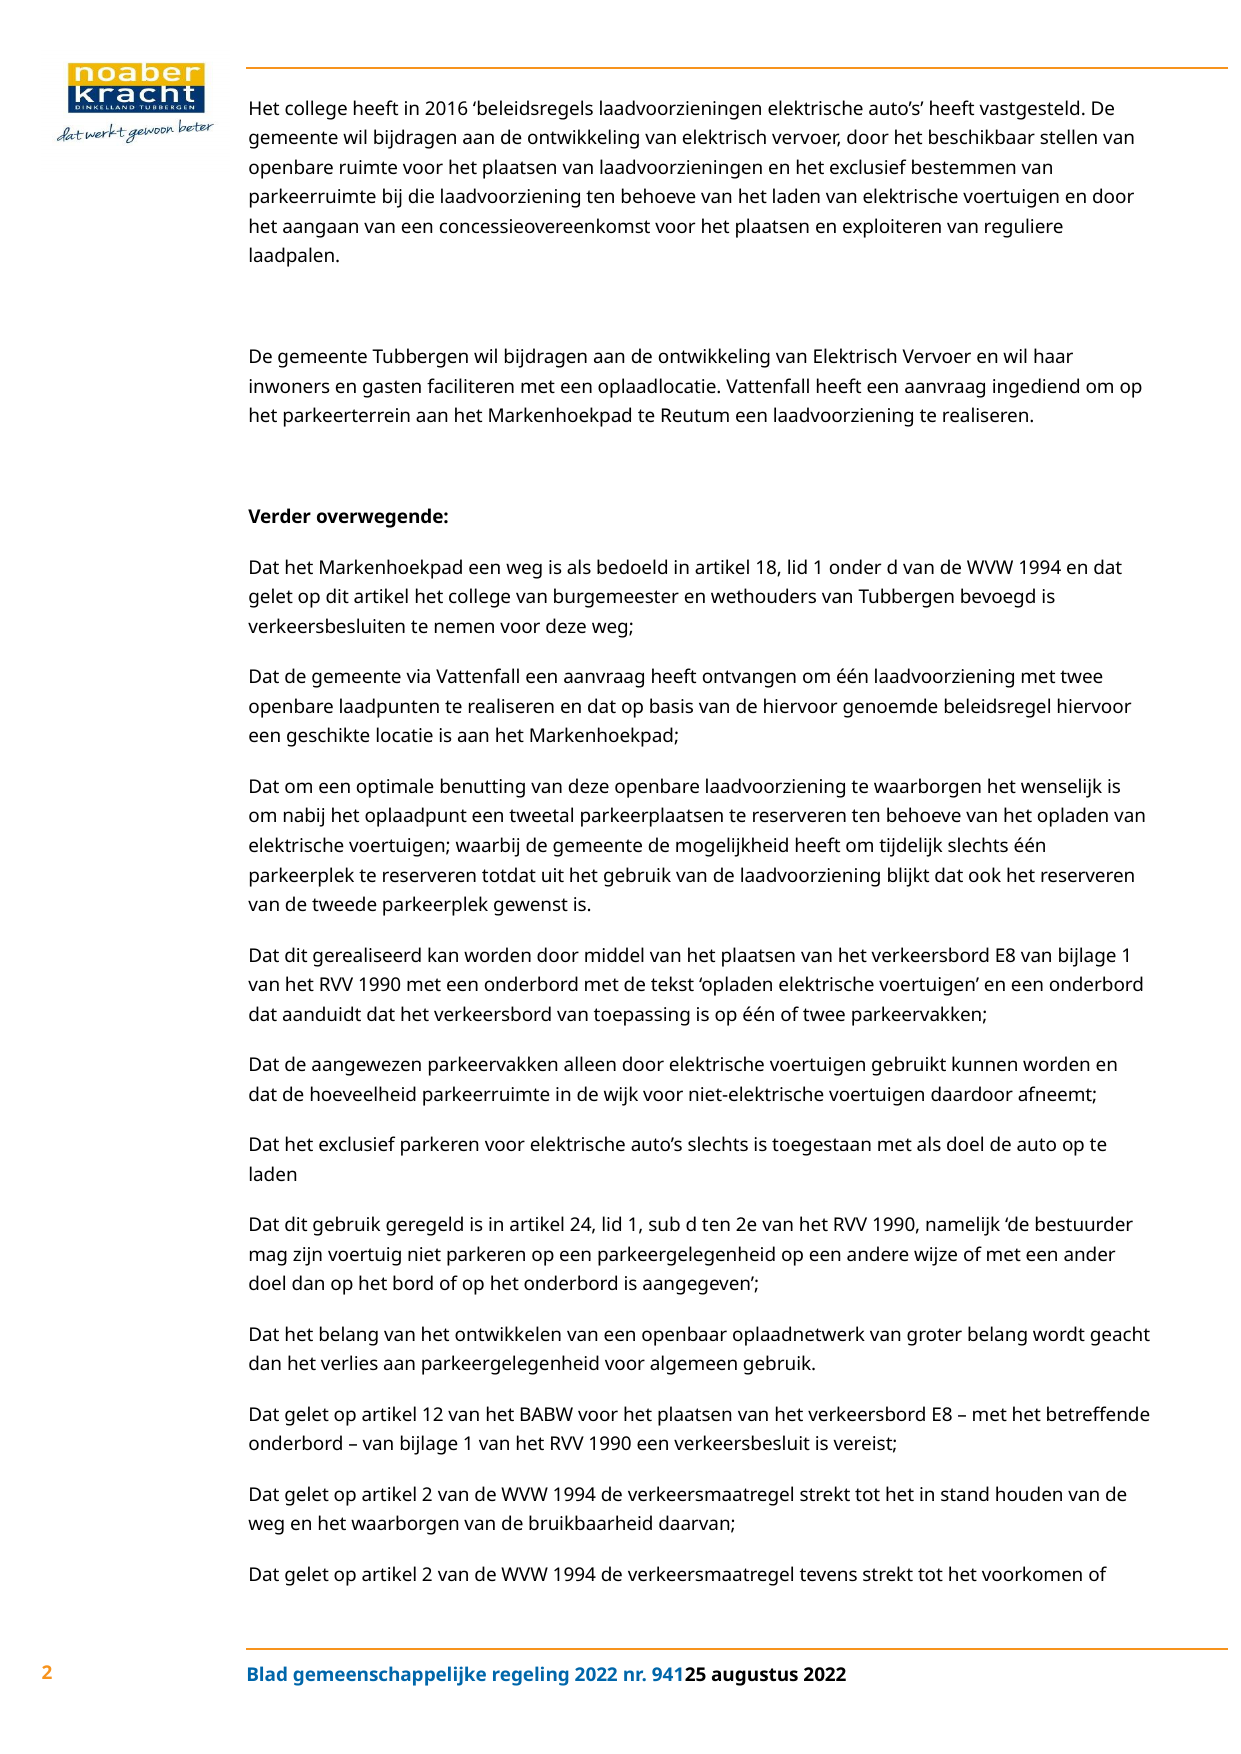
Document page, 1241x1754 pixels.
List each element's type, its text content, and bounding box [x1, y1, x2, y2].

text Dat het exclusief parkeren voor elektrische auto’s slechts is toegestaan met als doel de auto op te laden [248, 1131, 1152, 1187]
picture [41, 47, 231, 172]
text Dat de aangewezen parkeervakken alleen door elektrische voertuigen gebruikt kunnen worden en dat de hoeveelheid parkeerruimte in de wijk voor niet-elektrische voertuigen daardoor afneemt; [248, 1051, 1152, 1107]
text Dat de gemeente via Vattenfall een aanvraag heeft ontvangen om één laadvoorziening met twee openbare laadpunten te realiseren en dat op basis van de hiervoor genoemde beleidsregel hiervoor een geschikte locatie is aan het Markenhoekpad; [248, 663, 1152, 748]
text Dat dit gerealiseerd kan worden door middel van het plaatsen van het verkeersbord E8 van bijlage 1 van het RVV 1990 met een onderbord met de tekst ‘opladen elektrische voertuigen’ en een onderbord dat aanduidt dat het verkeersbord van toepassing is op één of twee parkeervakken; [248, 942, 1152, 1027]
text De gemeente Tubbergen wil bijdragen aan de ontwikkeling van Elektrisch Vervoer en wil haar inwoners en gasten faciliteren met een oplaadlocatie. Vattenfall heeft een aanvraag ingediend om op het parkeerterrein aan het Markenhoekpad te Reutum een laadvoorziening te realiseren. [248, 343, 1152, 428]
text Dat gelet op artikel 2 van de WVW 1994 de verkeersmaatregel tevens strekt tot het voorkomen of [248, 1561, 1152, 1587]
text Dat het Markenhoekpad een weg is als bedoeld in artikel 18, lid 1 onder d van de WVW 1994 en dat gelet op dit artikel het college van burgemeester en wethouders van Tubbergen bevoegd is verkeersbesluiten te nemen voor deze weg; [248, 554, 1152, 639]
text Dat het belang van het ontwikkelen van een openbaar oplaadnetwerk van groter belang wordt geacht dan het verlies aan parkeergelegenheid voor algemeen gebruik. [248, 1321, 1152, 1376]
text Verder overwegende: [248, 503, 1152, 529]
text Dat gelet op artikel 12 van het BABW voor het plaatsen van het verkeersbord E8 – met het betreffende onderbord – van bijlage 1 van het RVV 1990 een verkeersbesluit is vereist; [248, 1401, 1152, 1456]
text Dat gelet op artikel 2 van de WVW 1994 de verkeersmaatregel strekt tot het in stand houden van de weg en het waarborgen van de bruikbaarheid daarvan; [248, 1481, 1152, 1536]
text Dat om een optimale benutting van deze openbare laadvoorziening te waarborgen het wenselijk is om nabij het oplaadpunt een tweetal parkeerplaatsen te reserveren ten behoeve van het opladen van elektrische voertuigen; waarbij de gemeente de mogelijkheid heeft om tijdelijk slechts één parkeerplek te reserveren totdat uit het gebruik van de laadvoorziening blijkt dat ook het reserveren van de tweede parkeerplek gewenst is. [248, 773, 1152, 917]
text Het college heeft in 2016 ‘beleidsregels laadvoorzieningen elektrische auto’s’ heeft vastgesteld. De gemeente wil bijdragen aan de ontwikkeling van elektrisch vervoer, door het beschikbaar stellen van openbare ruimte voor het plaatsen van laadvoorzieningen en het exclusief bestemmen van parkeerruimte bij die laadvoorziening ten behoeve van het laden van elektrische voertuigen en door het aangaan van een concessieovereenkomst voor het plaatsen en exploiteren van reguliere laadpalen. [248, 95, 1152, 268]
text Dat dit gebruik geregeld is in artikel 24, lid 1, sub d ten 2e van het RVV 1990, namelijk ‘de bestuurder mag zijn voertuig niet parkeren op een parkeergelegenheid op een andere wijze of met een ander doel dan op het bord of op het onderbord is aangegeven’; [248, 1211, 1152, 1296]
